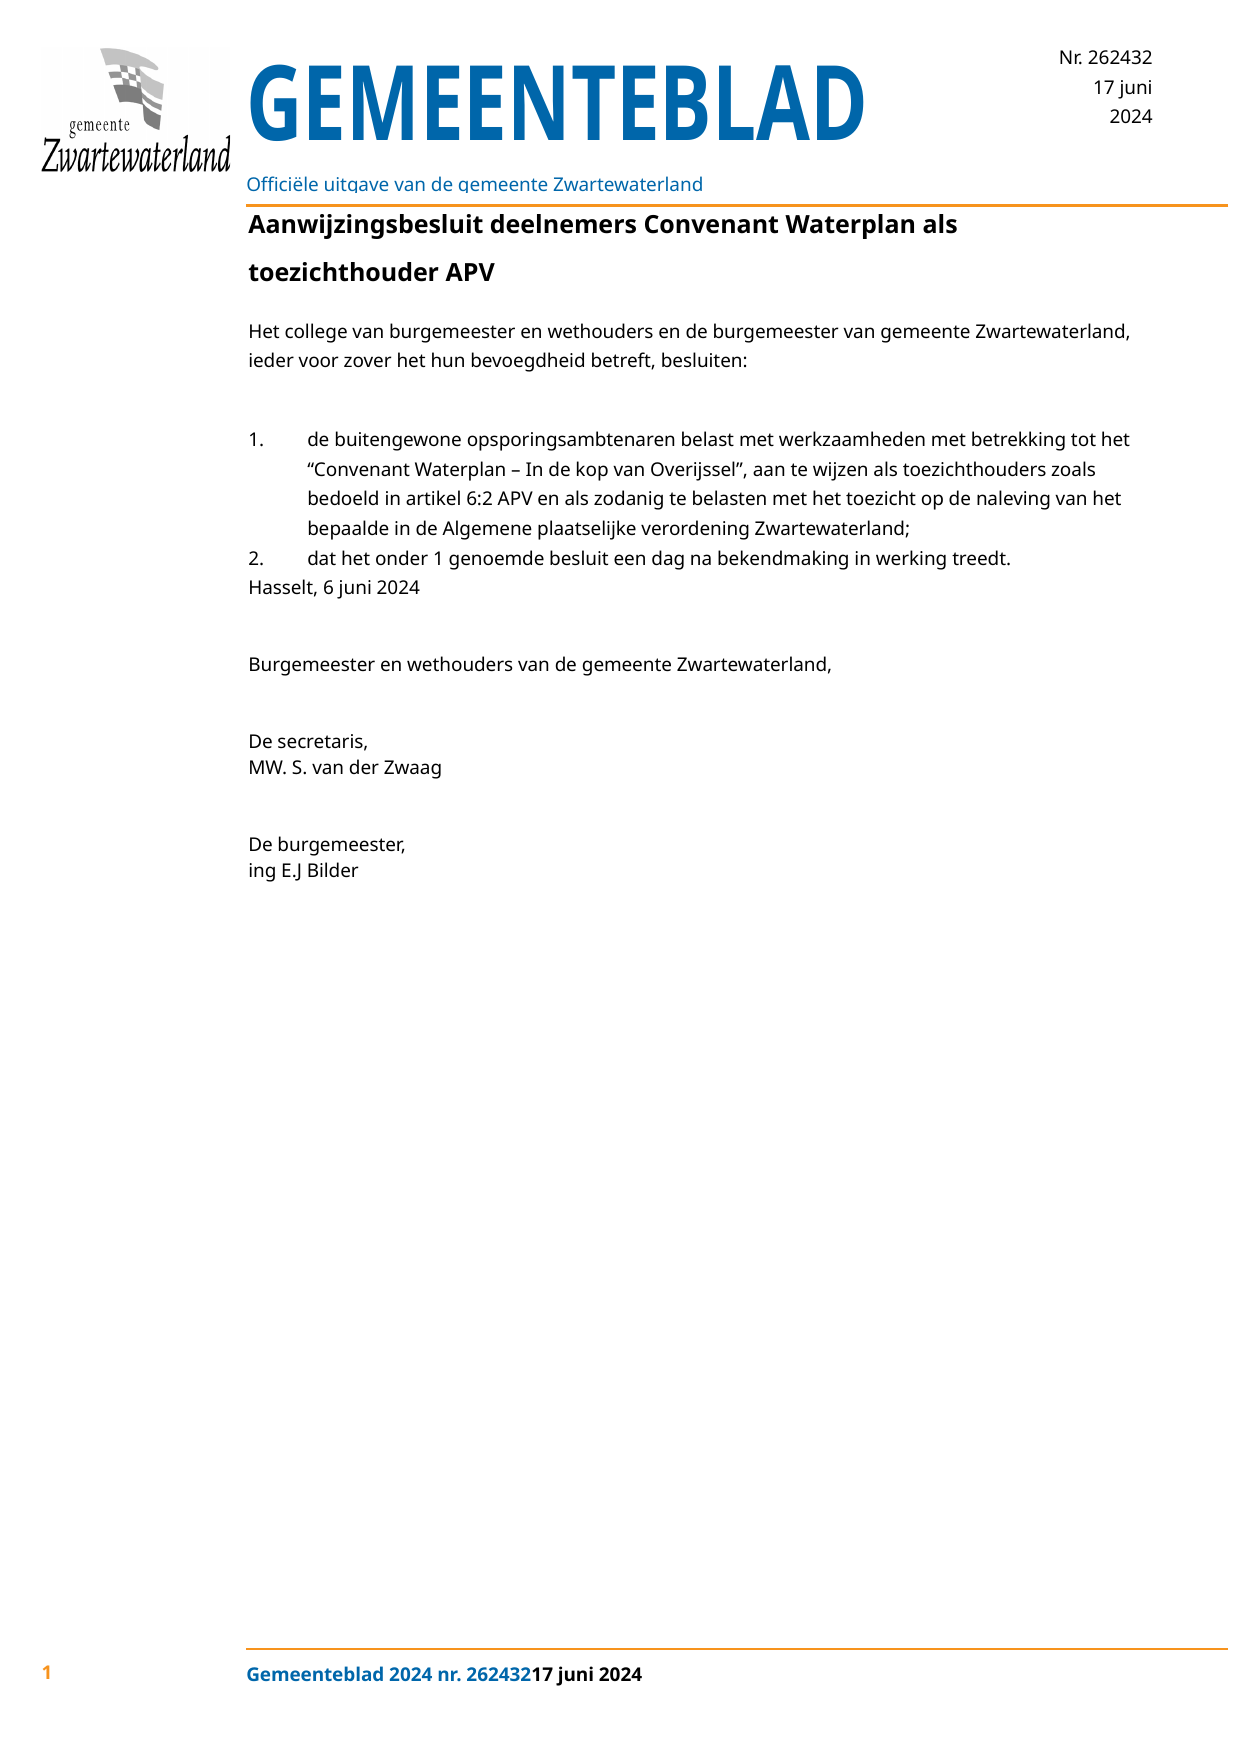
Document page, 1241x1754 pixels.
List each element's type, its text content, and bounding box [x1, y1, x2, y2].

list dat het onder 1 genoemde besluit een dag na bekendmaking in werking treedt. [248, 545, 1152, 570]
text Aanwijzingsbesluit deelnemers Convenant Waterplan als toezichthouder APV [248, 207, 1152, 288]
text MW. S. van der Zwaag [248, 754, 1152, 780]
text De burgemeester, [248, 832, 1152, 857]
text Het college van burgemeester en wethouders en de burgemeester van gemeente Zwartewaterland, ieder voor zover het hun bevoegdheid betreft, besluiten: [248, 318, 1152, 373]
text Burgemeester en wethouders van de gemeente Zwartewaterland, [248, 651, 1152, 677]
text Hasselt, 6 juni 2024 [248, 574, 1152, 600]
text ing E.J Bilder [248, 857, 1152, 883]
picture [41, 47, 231, 172]
list de buitengewone opsporingsambtenaren belast met werkzaamheden met betrekking tot het “Convenant Waterplan – In de kop van Overijssel”, aan te wijzen als toezichthouders zoals bedoeld in artikel 6:2 APV en als zodanig te belasten met het toezicht op de naleving van het bepaalde in de Algemene plaatselijke verordening Zwartewaterland; [248, 426, 1152, 541]
text De secretaris, [248, 729, 1152, 754]
